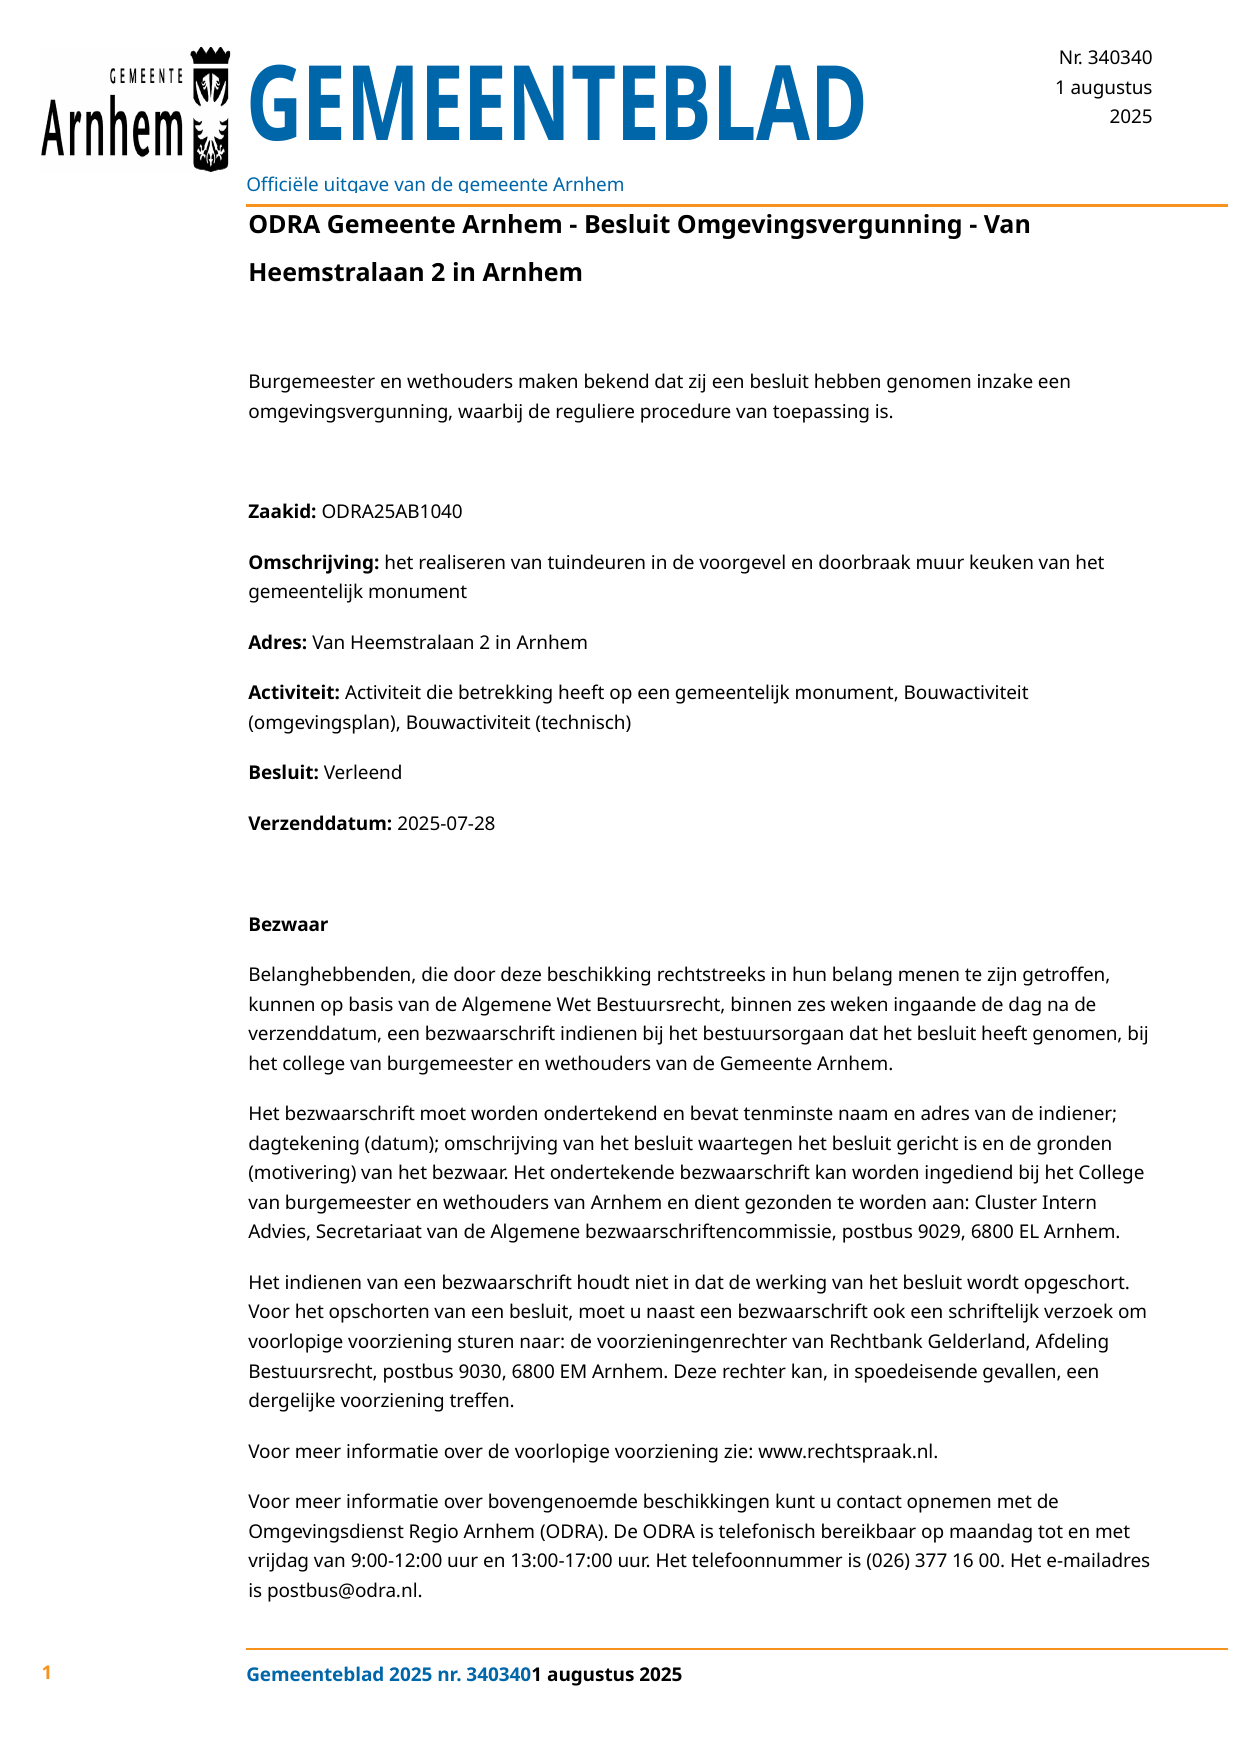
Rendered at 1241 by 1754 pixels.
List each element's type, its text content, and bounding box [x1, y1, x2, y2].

text Bezwaar [248, 911, 1152, 937]
text Besluit: Verleend [248, 759, 1152, 785]
text ODRA Gemeente Arnhem - Besluit Omgevingsvergunning - Van Heemstralaan 2 in Arnhem [248, 207, 1152, 288]
text Zaakid: ODRA25AB1040 [248, 499, 1152, 524]
text Belanghebbenden, die door deze beschikking rechtstreeks in hun belang menen te zijn getroffen, kunnen op basis van de Algemene Wet Bestuursrecht, binnen zes weken ingaande de dag na de verzenddatum, een bezwaarschrift indienen bij het bestuursorgaan dat het besluit heeft genomen, bij het college van burgemeester en wethouders van de Gemeente Arnhem. [248, 961, 1152, 1076]
text Verzenddatum: 2025-07-28 [248, 810, 1152, 836]
text Voor meer informatie over de voorlopige voorziening zie: www.rechtspraak.nl. [248, 1438, 1152, 1464]
text Het indienen van een bezwaarschrift houdt niet in dat de werking van het besluit wordt opgeschort. Voor het opschorten van een besluit, moet u naast een bezwaarschrift ook een schriftelijk verzoek om voorlopige voorziening sturen naar: de voorzieningenrechter van Rechtbank Gelderland, Afdeling Bestuursrecht, postbus 9030, 6800 EM Arnhem. Deze rechter kan, in spoedeisende gevallen, een dergelijke voorziening treffen. [248, 1269, 1152, 1413]
text Adres: Van Heemstralaan 2 in Arnhem [248, 629, 1152, 655]
text Omschrijving: het realiseren van tuindeuren in de voorgevel en doorbraak muur keuken van het gemeentelijk monument [248, 549, 1152, 604]
text Burgemeester en wethouders maken bekend dat zij een besluit hebben genomen inzake een omgevingsvergunning, waarbij de reguliere procedure van toepassing is. [248, 368, 1152, 424]
text Activiteit: Activiteit die betrekking heeft op een gemeentelijk monument, Bouwactiviteit (omgevingsplan), Bouwactiviteit (technisch) [248, 679, 1152, 735]
text Voor meer informatie over bovengenoemde beschikkingen kunt u contact opnemen met de Omgevingsdienst Regio Arnhem (ODRA). De ODRA is telefonisch bereikbaar op maandag tot en met vrijdag van 9:00-12:00 uur en 13:00-17:00 uur. Het telefoonnummer is (026) 377 16 00. Het e-mailadres is postbus@odra.nl. [248, 1488, 1152, 1603]
text Het bezwaarschrift moet worden ondertekend en bevat tenminste naam en adres van de indiener; dagtekening (datum); omschrijving van het besluit waartegen het besluit gericht is en de gronden (motivering) van het bezwaar. Het ondertekende bezwaarschrift kan worden ingediend bij het College van burgemeester en wethouders van Arnhem en dient gezonden te worden aan: Cluster Intern Advies, Secretariaat van de Algemene bezwaarschriftencommissie, postbus 9029, 6800 EL Arnhem. [248, 1100, 1152, 1244]
picture [41, 47, 231, 172]
